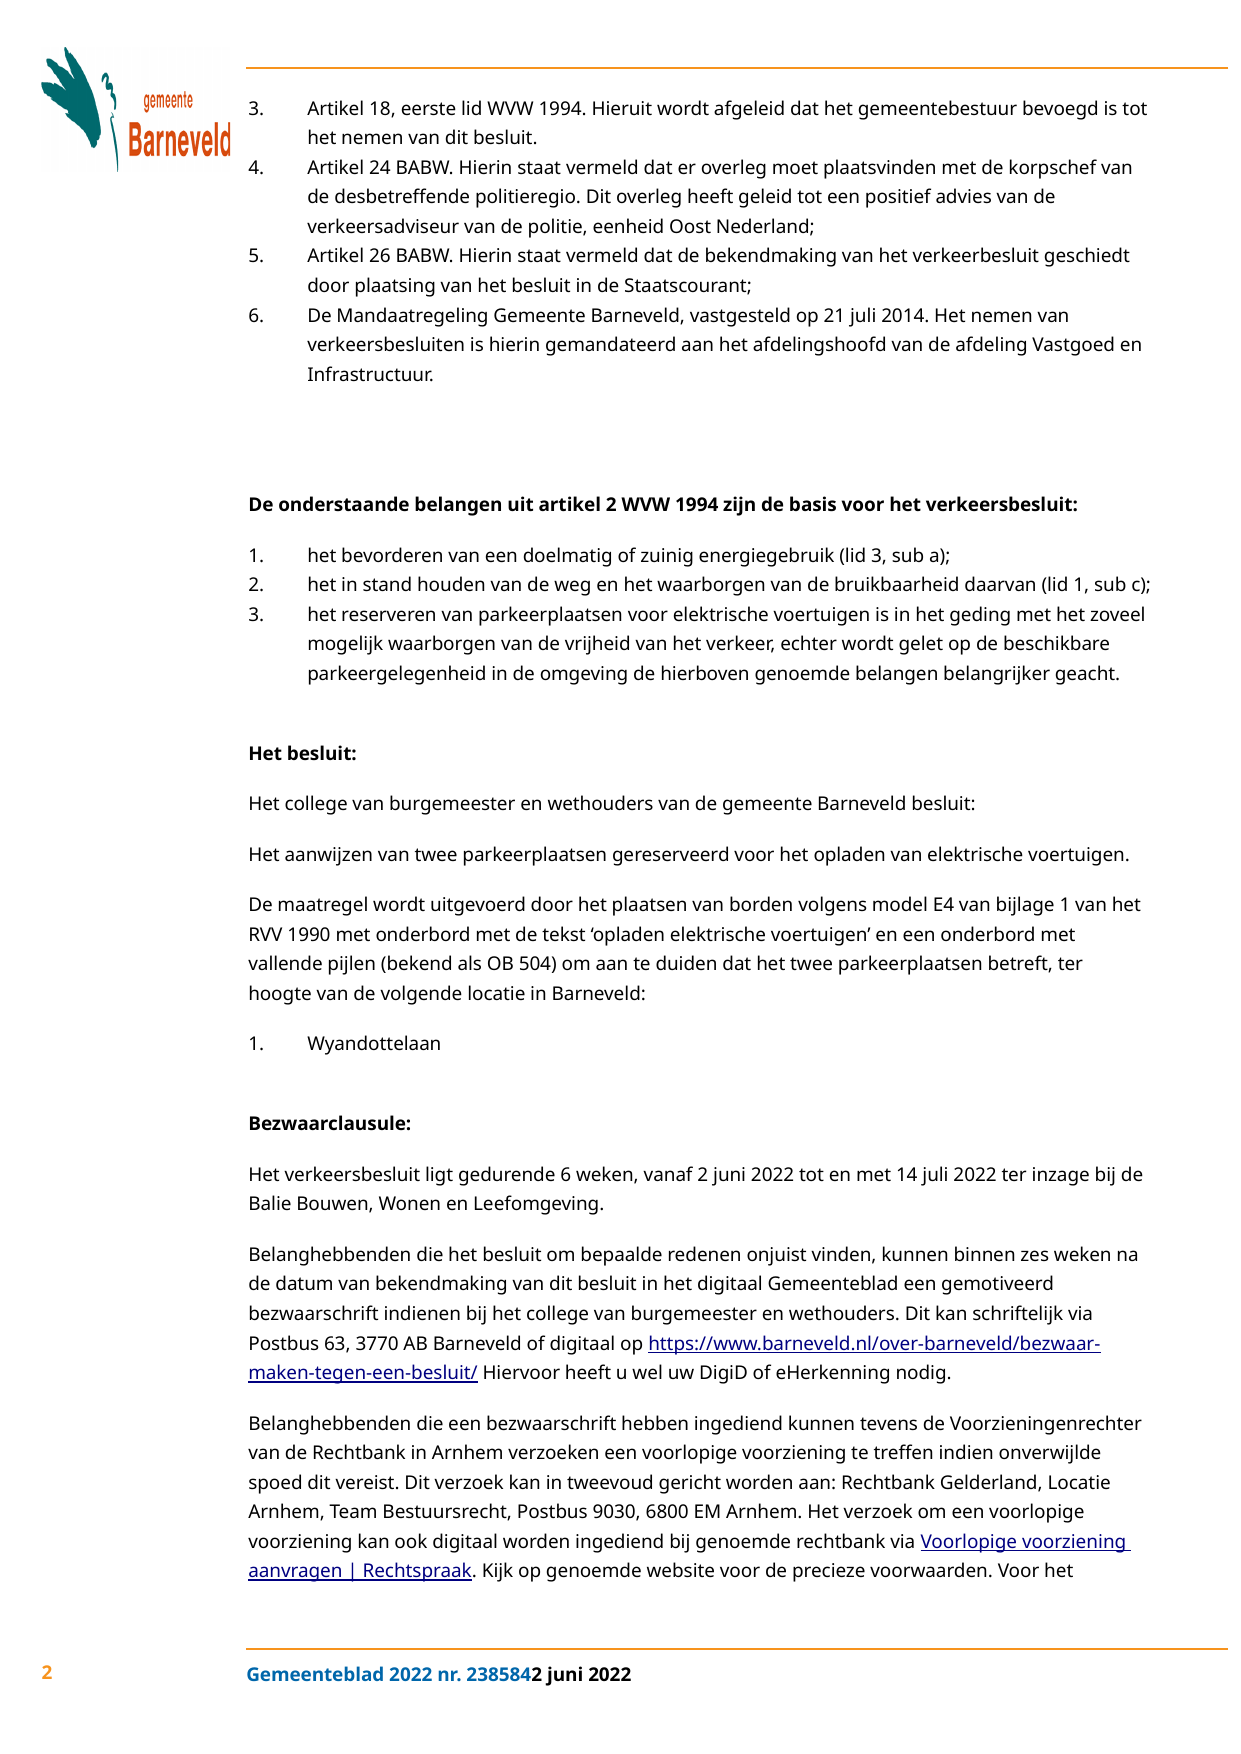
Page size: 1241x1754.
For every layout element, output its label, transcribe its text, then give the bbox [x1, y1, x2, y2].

text Het besluit: [248, 740, 1152, 766]
text Belanghebbenden die een bezwaarschrift hebben ingediend kunnen tevens de Voorzieningenrechter van de Rechtbank in Arnhem verzoeken een voorlopige voorziening te treffen indien onverwijlde spoed dit vereist. Dit verzoek kan in tweevoud gericht worden aan: Rechtbank Gelderland, Locatie Arnhem, Team Bestuursrecht, Postbus 9030, 6800 EM Arnhem. Het verzoek om een voorlopige voorziening kan ook digitaal worden ingediend bij genoemde rechtbank via Voorlopige voorziening aanvragen | Rechtspraak. Kijk op genoemde website voor de precieze voorwaarden. Voor het [248, 1410, 1152, 1583]
list het bevorderen van een doelmatig of zuinig energiegebruik (lid 3, sub a); [248, 542, 1152, 568]
list Artikel 24 BABW. Hierin staat vermeld dat er overleg moet plaatsvinden met de korpschef van de desbetreffende politieregio. Dit overleg heeft geleid tot een positief advies van de verkeersadviseur van de politie, eenheid Oost Nederland; [248, 154, 1152, 239]
text Bezwaarclausule: [248, 1111, 1152, 1136]
picture [41, 47, 231, 172]
text Het aanwijzen van twee parkeerplaatsen gereserveerd voor het opladen van elektrische voertuigen. [248, 841, 1152, 867]
list Wyandottelaan [248, 1031, 1152, 1056]
list De Mandaatregeling Gemeente Barneveld, vastgesteld op 21 juli 2014. Het nemen van verkeersbesluiten is hierin gemandateerd aan het afdelingshoofd van de afdeling Vastgoed en Infrastructuur. [248, 302, 1152, 387]
list het reserveren van parkeerplaatsen voor elektrische voertuigen is in het geding met het zoveel mogelijk waarborgen van de vrijheid van het verkeer, echter wordt gelet op de beschikbare parkeergelegenheid in de omgeving de hierboven genoemde belangen belangrijker geacht. [248, 601, 1152, 686]
text De onderstaande belangen uit artikel 2 WVW 1994 zijn de basis voor het verkeersbesluit: [248, 491, 1152, 517]
text Het verkeersbesluit ligt gedurende 6 weken, vanaf 2 juni 2022 tot en met 14 juli 2022 ter inzage bij de Balie Bouwen, Wonen en Leefomgeving. [248, 1161, 1152, 1216]
text Het college van burgemeester en wethouders van de gemeente Barneveld besluit: [248, 791, 1152, 816]
list Artikel 26 BABW. Hierin staat vermeld dat de bekendmaking van het verkeerbesluit geschiedt door plaatsing van het besluit in de Staatscourant; [248, 243, 1152, 298]
list het in stand houden van de weg en het waarborgen van de bruikbaarheid daarvan (lid 1, sub c); [248, 571, 1152, 597]
text Belanghebbenden die het besluit om bepaalde redenen onjuist vinden, kunnen binnen zes weken na de datum van bekendmaking van dit besluit in het digitaal Gemeenteblad een gemotiveerd bezwaarschrift indienen bij het college van burgemeester en wethouders. Dit kan schriftelijk via Postbus 63, 3770 AB Barneveld of digitaal op https://www.barneveld.nl/over-barneveld/bezwaar-maken-tegen-een-besluit/ Hiervoor heeft u wel uw DigiD of eHerkenning nodig. [248, 1241, 1152, 1385]
text De maatregel wordt uitgevoerd door het plaatsen van borden volgens model E4 van bijlage 1 van het RVV 1990 met onderbord met de tekst ‘opladen elektrische voertuigen’ en een onderbord met vallende pijlen (bekend als OB 504) om aan te duiden dat het twee parkeerplaatsen betreft, ter hoogte van de volgende locatie in Barneveld: [248, 891, 1152, 1006]
list Artikel 18, eerste lid WVW 1994. Hieruit wordt afgeleid dat het gemeentebestuur bevoegd is tot het nemen van dit besluit. [248, 95, 1152, 150]
